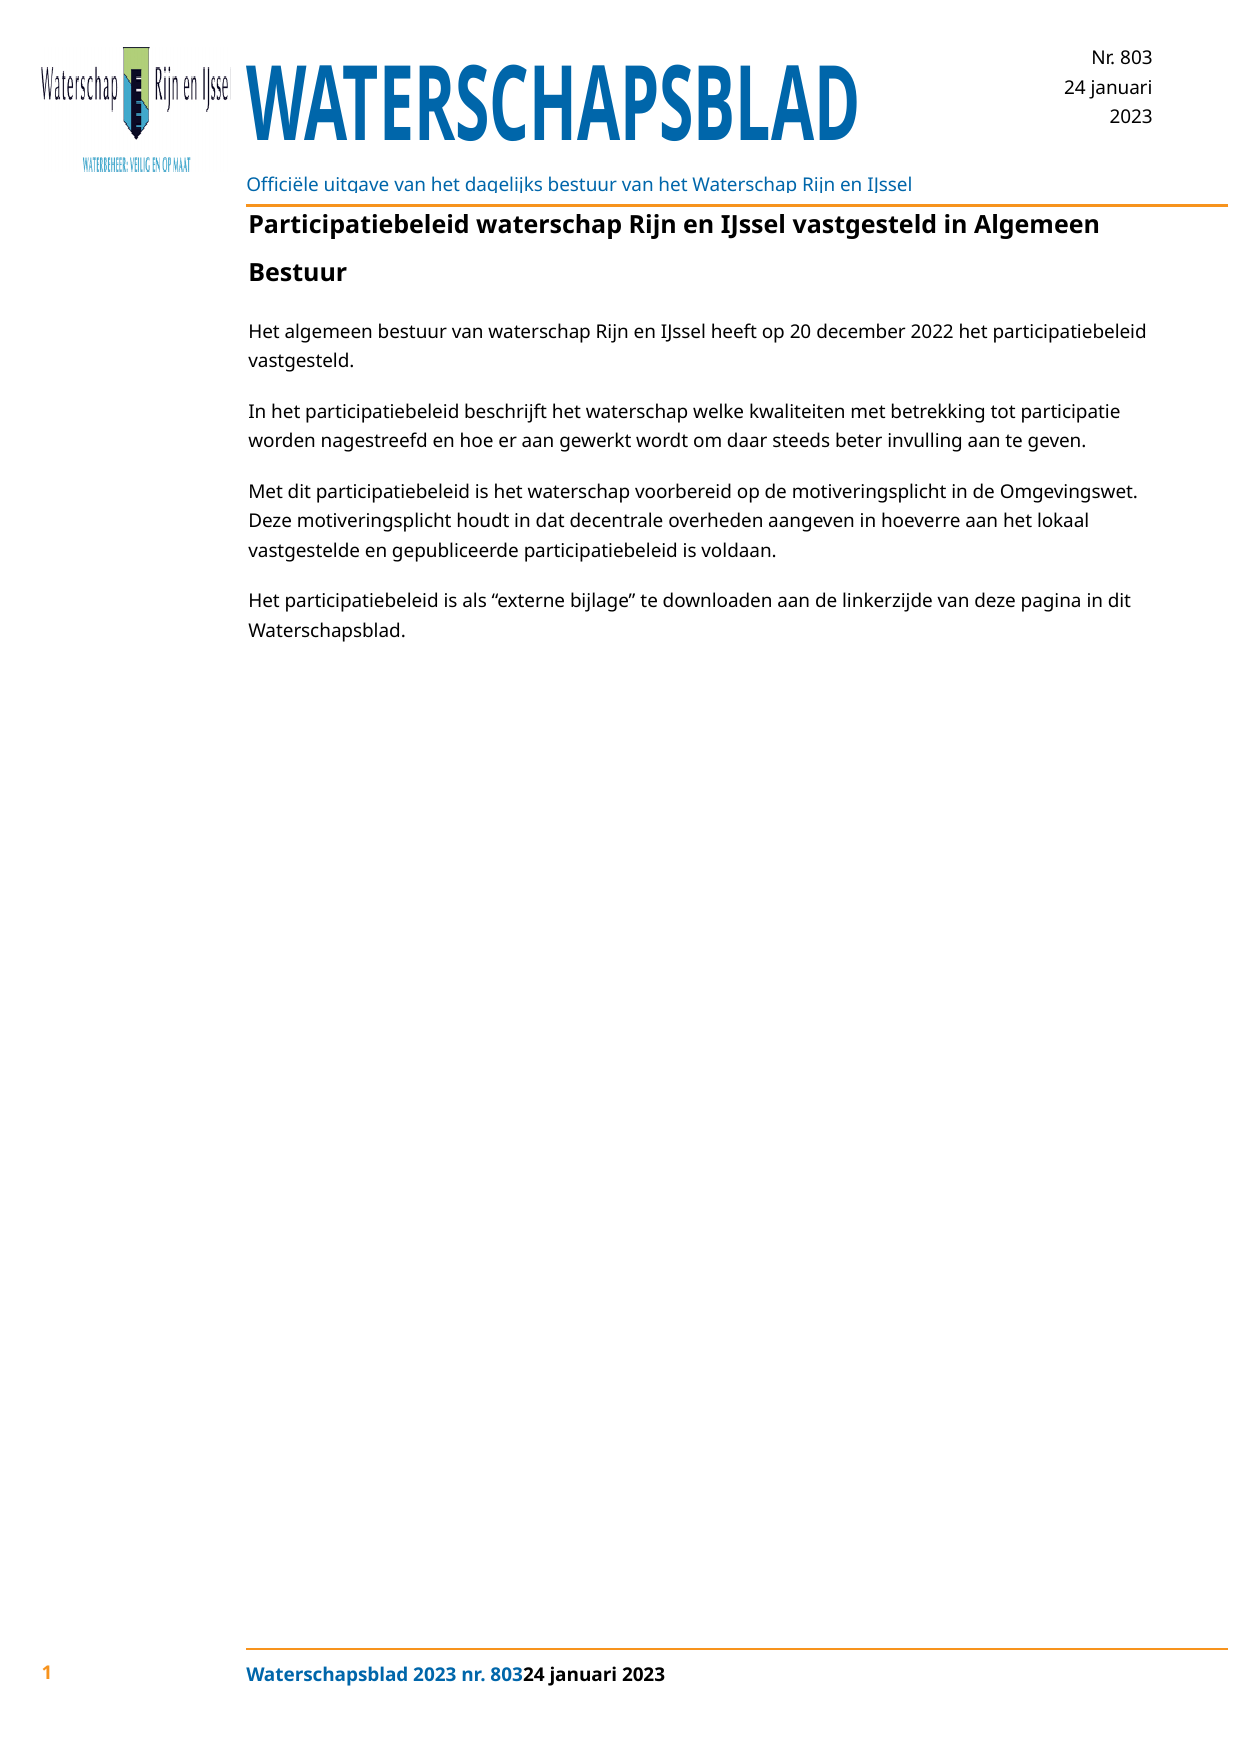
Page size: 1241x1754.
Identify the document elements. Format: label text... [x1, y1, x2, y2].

picture [41, 47, 231, 172]
text Het algemeen bestuur van waterschap Rijn en IJssel heeft op 20 december 2022 het participatiebeleid vastgesteld. [248, 318, 1152, 373]
text Met dit participatiebeleid is het waterschap voorbereid op de motiveringsplicht in de Omgevingswet. Deze motiveringsplicht houdt in dat decentrale overheden aangeven in hoeverre aan het lokaal vastgestelde en gepubliceerde participatiebeleid is voldaan. [248, 478, 1152, 563]
text Het participatiebeleid is als “externe bijlage” te downloaden aan de linkerzijde van deze pagina in dit Waterschapsblad. [248, 587, 1152, 643]
text Participatiebeleid waterschap Rijn en IJssel vastgesteld in Algemeen Bestuur [248, 207, 1152, 288]
text In het participatiebeleid beschrijft het waterschap welke kwaliteiten met betrekking tot participatie worden nagestreefd en hoe er aan gewerkt wordt om daar steeds beter invulling aan te geven. [248, 398, 1152, 453]
